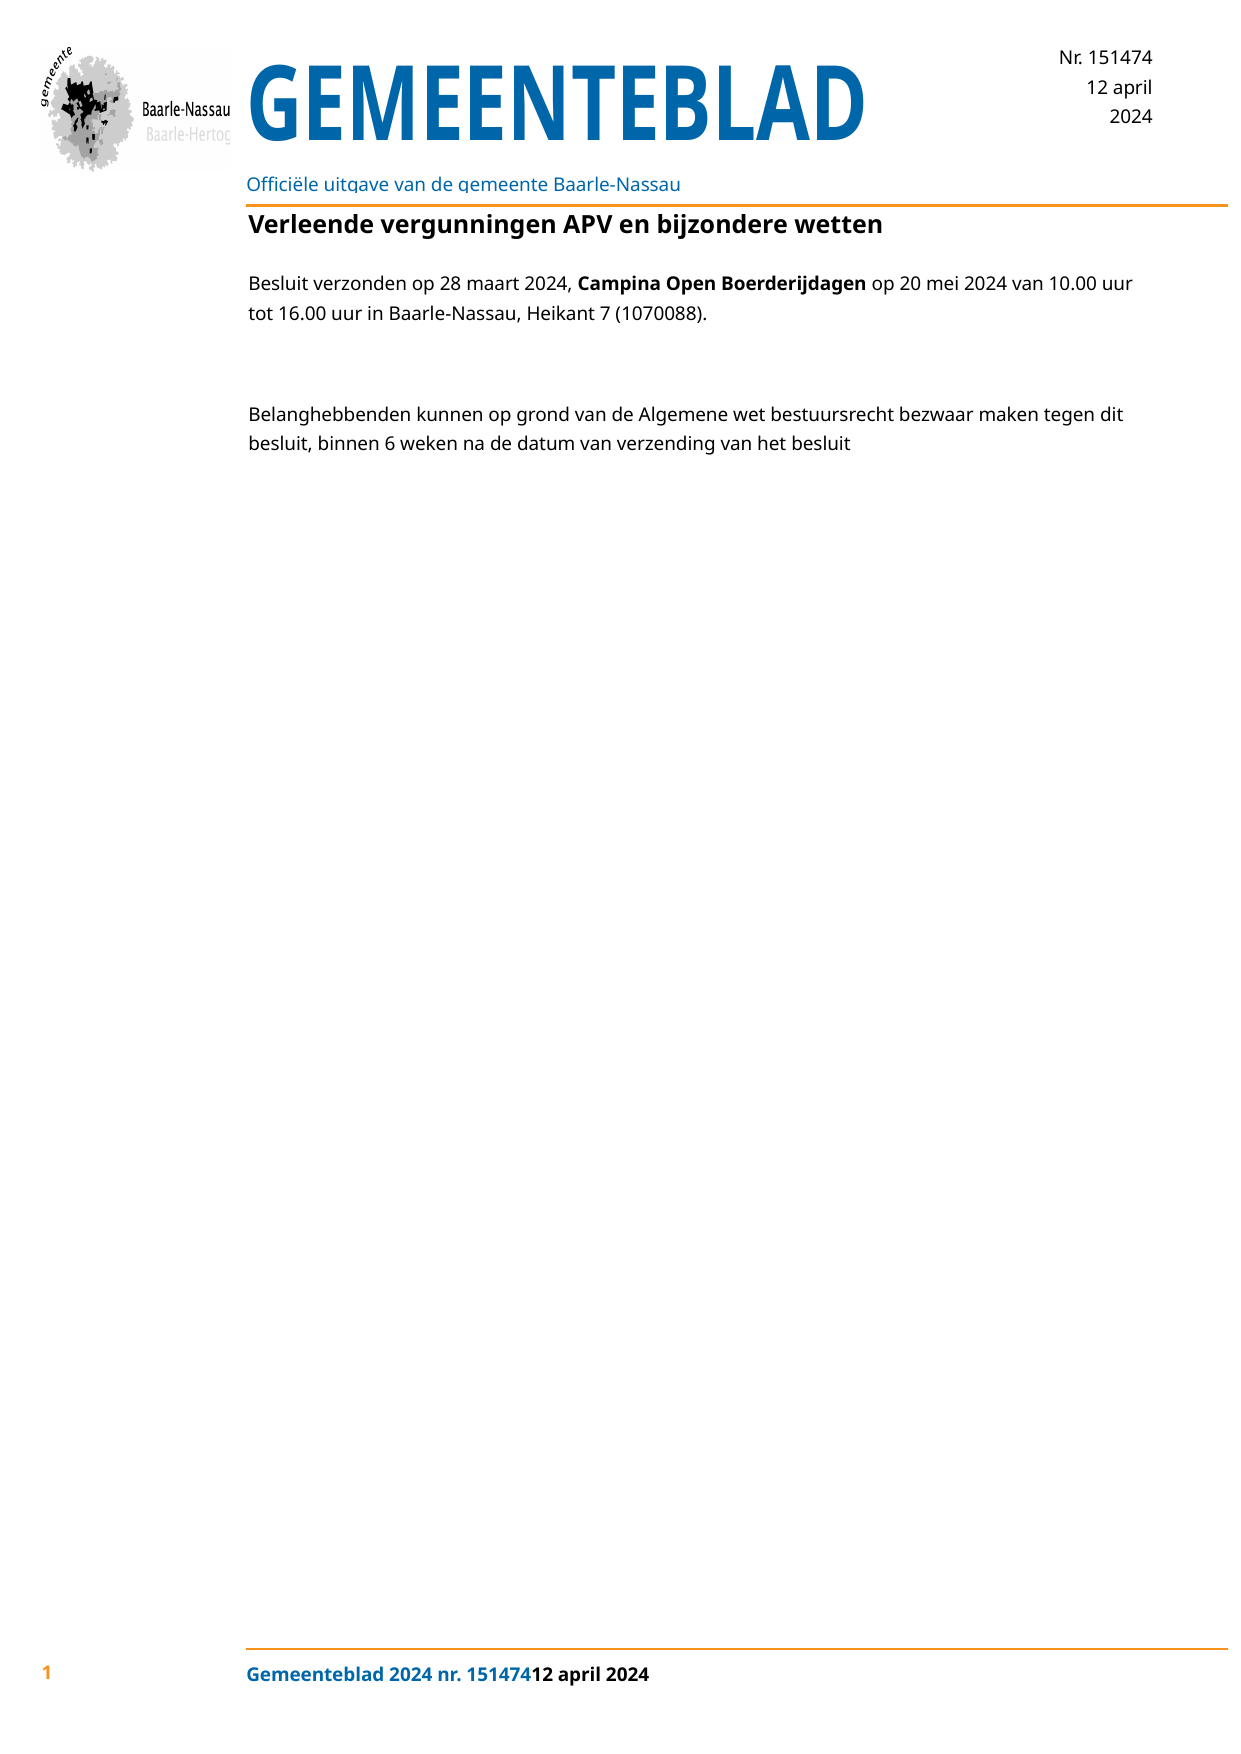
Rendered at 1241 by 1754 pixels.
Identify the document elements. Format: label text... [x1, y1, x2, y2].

text Besluit verzonden op 28 maart 2024, Campina Open Boerderijdagen op 20 mei 2024 van 10.00 uur tot 16.00 uur in Baarle-Nassau, Heikant 7 (1070088). [248, 270, 1152, 326]
text Verleende vergunningen APV en bijzondere wetten [248, 207, 1152, 241]
text Belanghebbenden kunnen op grond van de Algemene wet bestuursrecht bezwaar maken tegen dit besluit, binnen 6 weken na de datum van verzending van het besluit [248, 401, 1152, 456]
picture [41, 47, 231, 172]
